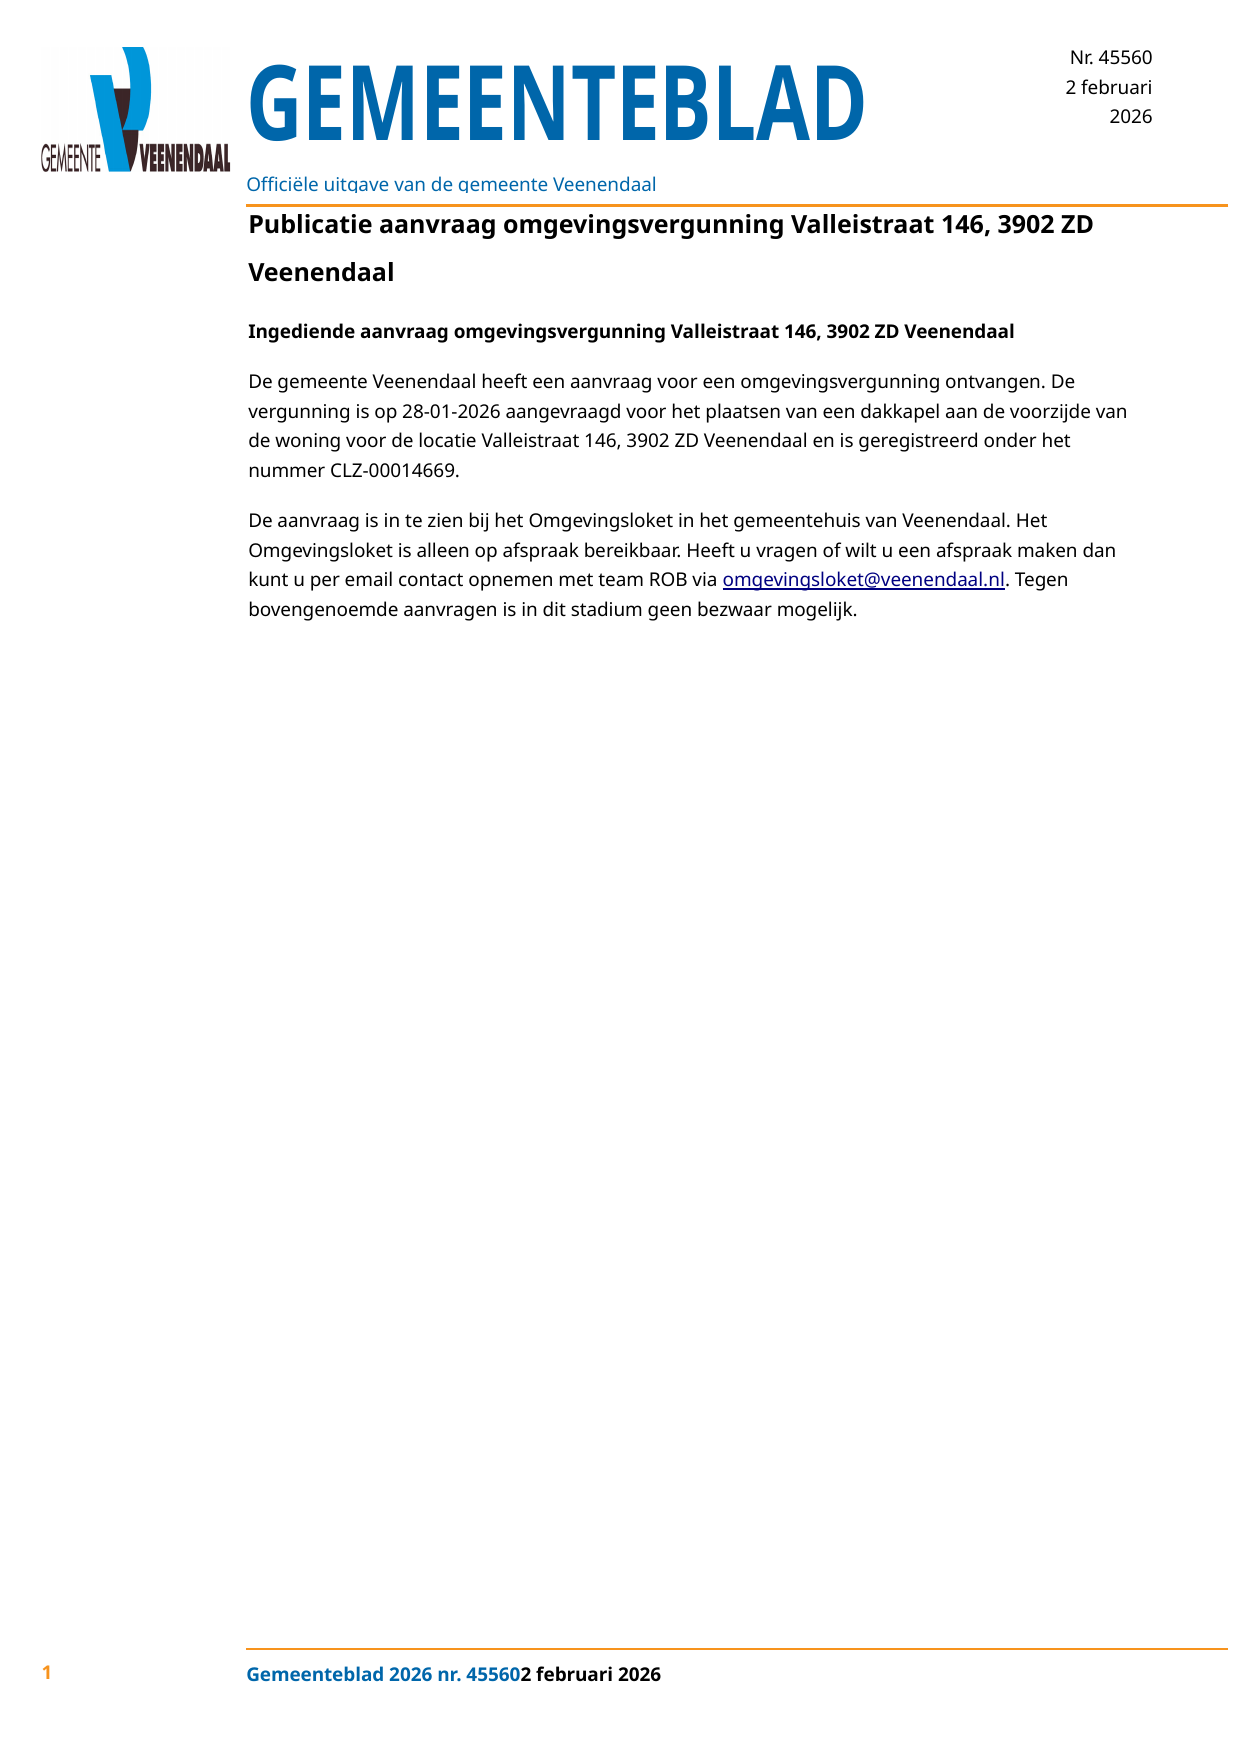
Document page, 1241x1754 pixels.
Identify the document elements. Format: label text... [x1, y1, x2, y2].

text Ingediende aanvraag omgevingsvergunning Valleistraat 146, 3902 ZD Veenendaal [248, 318, 1152, 344]
text De aanvraag is in te zien bij het Omgevingsloket in het gemeentehuis van Veenendaal. Het Omgevingsloket is alleen op afspraak bereikbaar. Heeft u vragen of wilt u een afspraak maken dan kunt u per email contact opnemen met team ROB via omgevingsloket@veenendaal.nl. Tegen bovengenoemde aanvragen is in dit stadium geen bezwaar mogelijk. [248, 507, 1152, 622]
picture [41, 47, 130, 172]
text Publicatie aanvraag omgevingsvergunning Valleistraat 146, 3902 ZD Veenendaal [248, 207, 1152, 288]
picture [123, 47, 231, 172]
text De gemeente Veenendaal heeft een aanvraag voor een omgevingsvergunning ontvangen. De vergunning is op 28-01-2026 aangevraagd voor het plaatsen van een dakkapel aan de voorzijde van de woning voor de locatie Valleistraat 146, 3902 ZD Veenendaal en is geregistreerd onder het nummer CLZ-00014669. [248, 368, 1152, 483]
